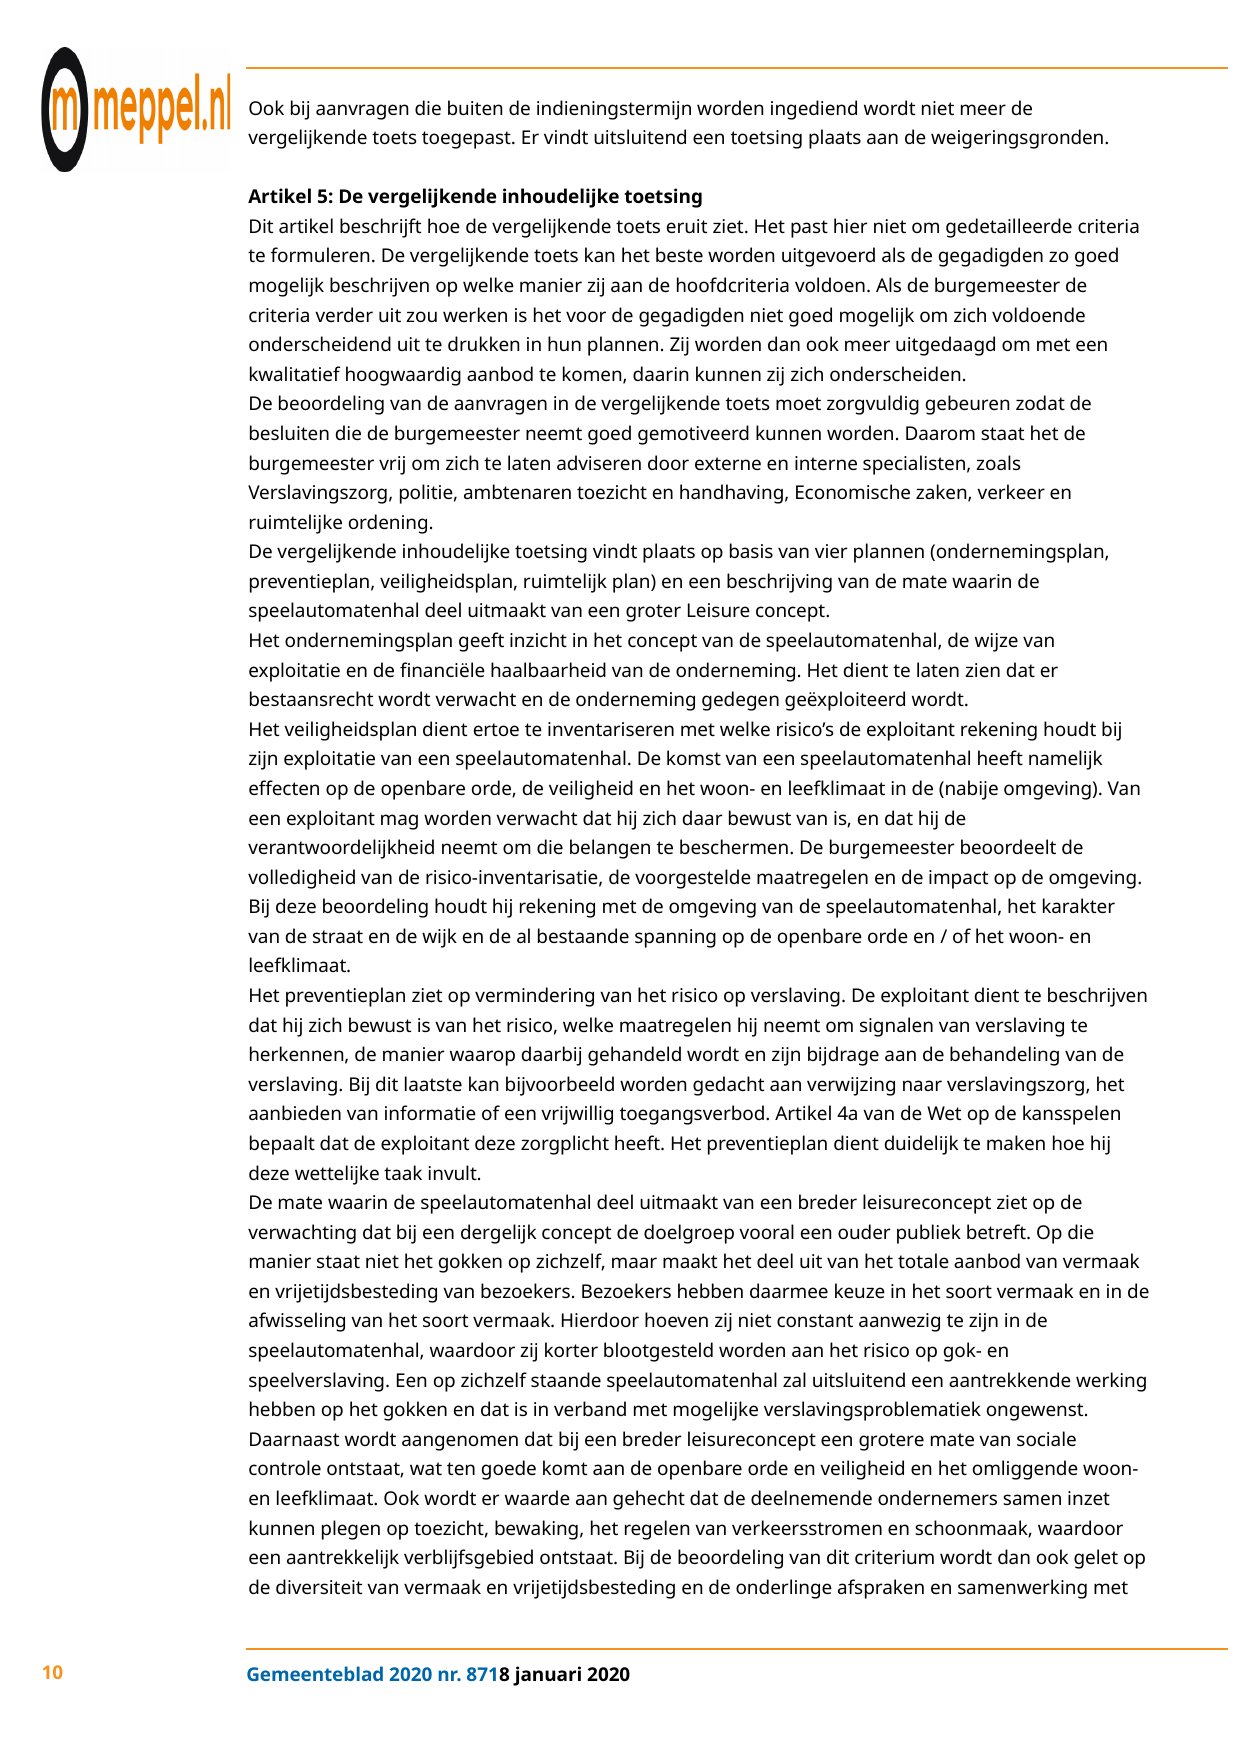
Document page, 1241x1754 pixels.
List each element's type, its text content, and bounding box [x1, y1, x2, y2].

text Het ondernemingsplan geeft inzicht in het concept van de speelautomatenhal, de wijze van exploitatie en de financiële haalbaarheid van de onderneming. Het dient te laten zien dat er bestaansrecht wordt verwacht en de onderneming gedegen geëxploiteerd wordt. [248, 627, 1152, 712]
picture [41, 47, 231, 172]
text Artikel 5: De vergelijkende inhoudelijke toetsing [248, 183, 1152, 209]
text Daarnaast wordt aangenomen dat bij een breder leisureconcept een grotere mate van sociale controle ontstaat, wat ten goede komt aan de openbare orde en veiligheid en het omliggende woon- en leefklimaat. Ook wordt er waarde aan gehecht dat de deelnemende ondernemers samen inzet kunnen plegen op toezicht, bewaking, het regelen van verkeersstromen en schoonmaak, waardoor een aantrekkelijk verblijfsgebied ontstaat. Bij de beoordeling van dit criterium wordt dan ook gelet op de diversiteit van vermaak en vrijetijdsbesteding en de onderlinge afspraken en samenwerking met [248, 1426, 1152, 1600]
text Dit artikel beschrijft hoe de vergelijkende toets eruit ziet. Het past hier niet om gedetailleerde criteria te formuleren. De vergelijkende toets kan het beste worden uitgevoerd als de gegadigden zo goed mogelijk beschrijven op welke manier zij aan de hoofdcriteria voldoen. Als de burgemeester de criteria verder uit zou werken is het voor de gegadigden niet goed mogelijk om zich voldoende onderscheidend uit te drukken in hun plannen. Zij worden dan ook meer uitgedaagd om met een kwalitatief hoogwaardig aanbod te komen, daarin kunnen zij zich onderscheiden. [248, 213, 1152, 387]
text Ook bij aanvragen die buiten de indieningstermijn worden ingediend wordt niet meer de vergelijkende toets toegepast. Er vindt uitsluitend een toetsing plaats aan de weigeringsgronden. [248, 95, 1152, 150]
text Het veiligheidsplan dient ertoe te inventariseren met welke risico’s de exploitant rekening houdt bij zijn exploitatie van een speelautomatenhal. De komst van een speelautomatenhal heeft namelijk effecten op de openbare orde, de veiligheid en het woon- en leefklimaat in de (nabije omgeving). Van een exploitant mag worden verwacht dat hij zich daar bewust van is, en dat hij de verantwoordelijkheid neemt om die belangen te beschermen. De burgemeester beoordeelt de volledigheid van de risico-inventarisatie, de voorgestelde maatregelen en de impact op de omgeving. Bij deze beoordeling houdt hij rekening met de omgeving van de speelautomatenhal, het karakter van de straat en de wijk en de al bestaande spanning op de openbare orde en / of het woon- en leefklimaat. [248, 716, 1152, 978]
text De mate waarin de speelautomatenhal deel uitmaakt van een breder leisureconcept ziet op de verwachting dat bij een dergelijk concept de doelgroep vooral een ouder publiek betreft. Op die manier staat niet het gokken op zichzelf, maar maakt het deel uit van het totale aanbod van vermaak en vrijetijdsbesteding van bezoekers. Bezoekers hebben daarmee keuze in het soort vermaak en in de afwisseling van het soort vermaak. Hierdoor hoeven zij niet constant aanwezig te zijn in de speelautomatenhal, waardoor zij korter blootgesteld worden aan het risico op gok- en speelverslaving. Een op zichzelf staande speelautomatenhal zal uitsluitend een aantrekkende werking hebben op het gokken en dat is in verband met mogelijke verslavingsproblematiek ongewenst. [248, 1189, 1152, 1422]
text De vergelijkende inhoudelijke toetsing vindt plaats op basis van vier plannen (ondernemingsplan, preventieplan, veiligheidsplan, ruimtelijk plan) en een beschrijving van de mate waarin de speelautomatenhal deel uitmaakt van een groter Leisure concept. [248, 538, 1152, 623]
text Het preventieplan ziet op vermindering van het risico op verslaving. De exploitant dient te beschrijven dat hij zich bewust is van het risico, welke maatregelen hij neemt om signalen van verslaving te herkennen, de manier waarop daarbij gehandeld wordt en zijn bijdrage aan de behandeling van de verslaving. Bij dit laatste kan bijvoorbeeld worden gedacht aan verwijzing naar verslavingszorg, het aanbieden van informatie of een vrijwillig toegangsverbod. Artikel 4a van de Wet op de kansspelen bepaalt dat de exploitant deze zorgplicht heeft. Het preventieplan dient duidelijk te maken hoe hij deze wettelijke taak invult. [248, 982, 1152, 1186]
text De beoordeling van de aanvragen in de vergelijkende toets moet zorgvuldig gebeuren zodat de besluiten die de burgemeester neemt goed gemotiveerd kunnen worden. Daarom staat het de burgemeester vrij om zich te laten adviseren door externe en interne specialisten, zoals Verslavingszorg, politie, ambtenaren toezicht en handhaving, Economische zaken, verkeer en ruimtelijke ordening. [248, 391, 1152, 535]
